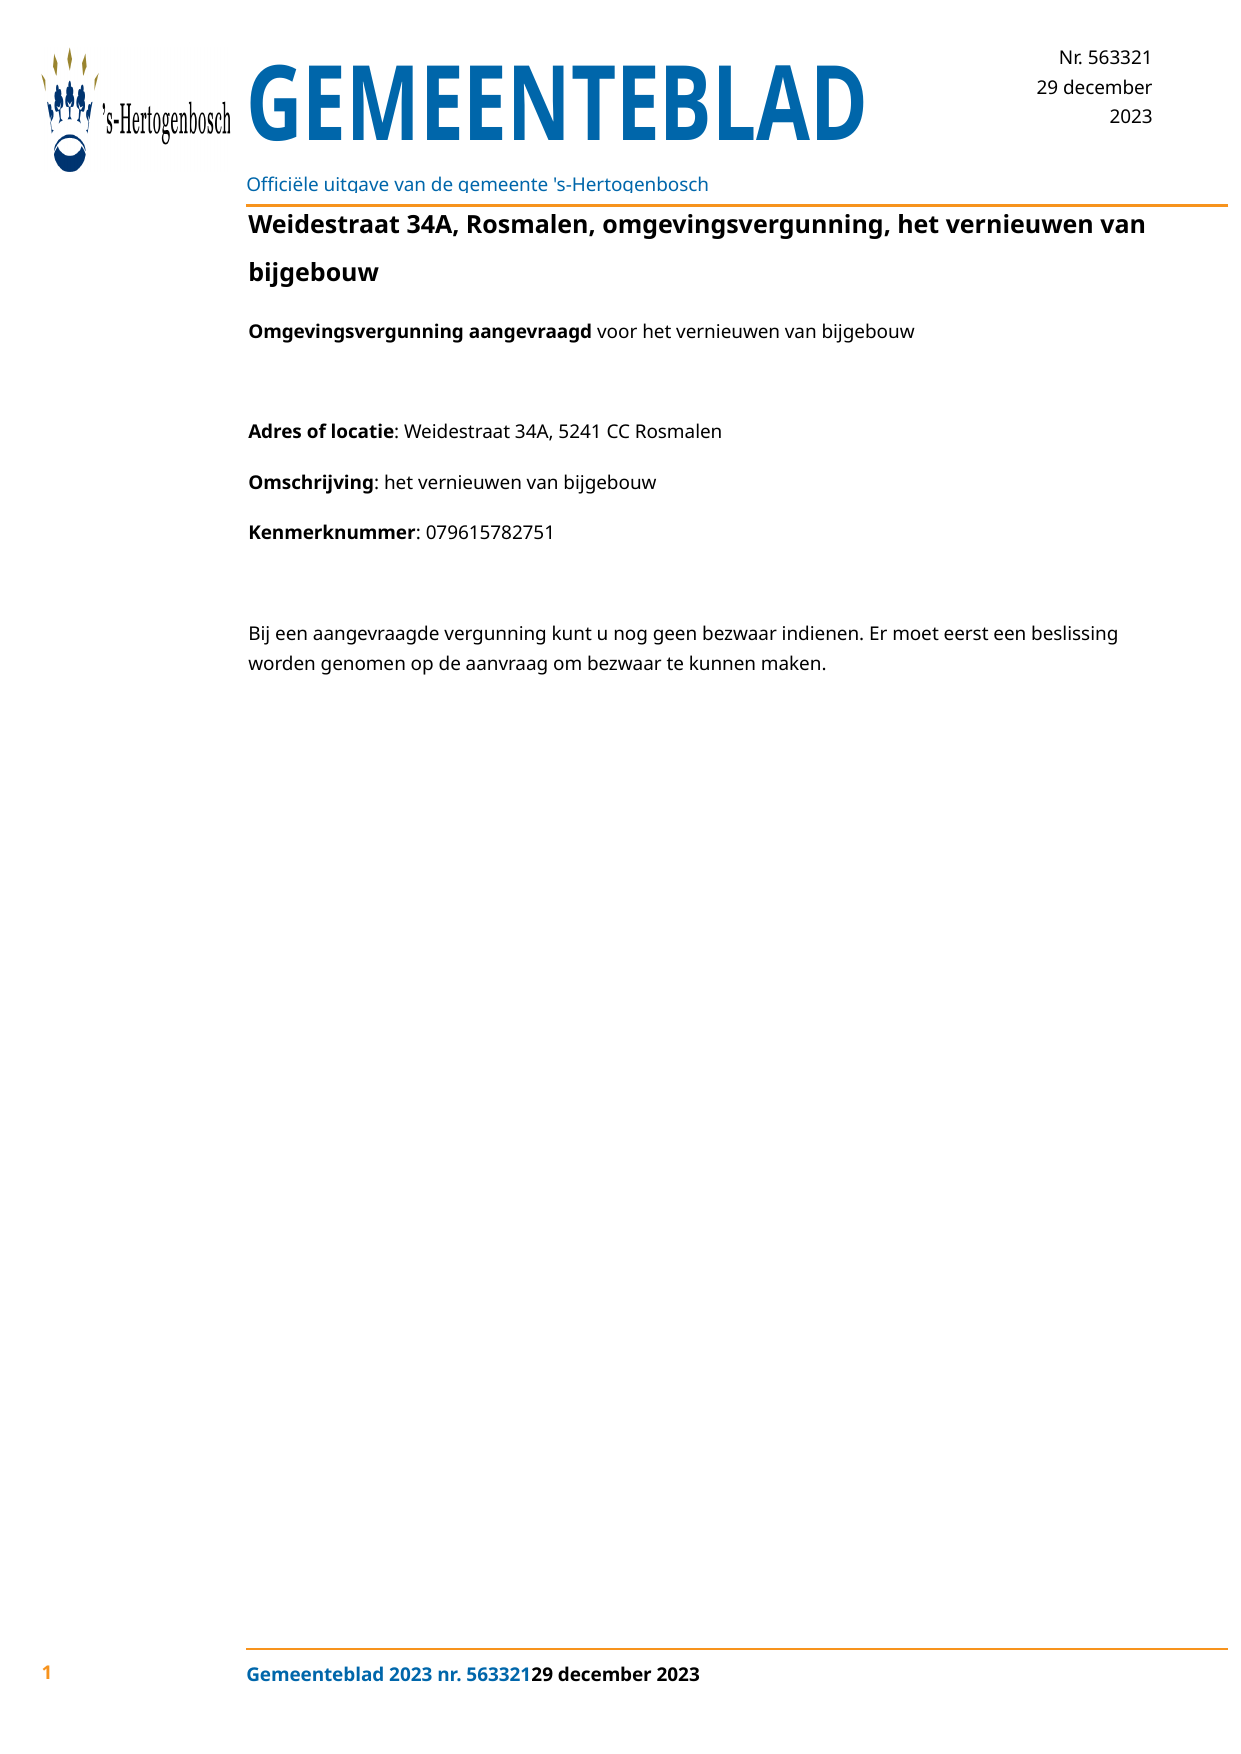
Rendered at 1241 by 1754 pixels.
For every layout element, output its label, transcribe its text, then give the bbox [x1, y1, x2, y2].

text Omgevingsvergunning aangevraagd voor het vernieuwen van bijgebouw [248, 318, 1152, 344]
text Adres of locatie: Weidestraat 34A, 5241 CC Rosmalen [248, 419, 1152, 444]
text Omschrijving: het vernieuwen van bijgebouw [248, 469, 1152, 495]
text Weidestraat 34A, Rosmalen, omgevingsvergunning, het vernieuwen van bijgebouw [248, 207, 1152, 288]
text Kenmerknummer: 079615782751 [248, 519, 1152, 545]
picture [41, 47, 231, 172]
text Bij een aangevraagde vergunning kunt u nog geen bezwaar indienen. Er moet eerst een beslissing worden genomen op de aanvraag om bezwaar te kunnen maken. [248, 620, 1152, 676]
